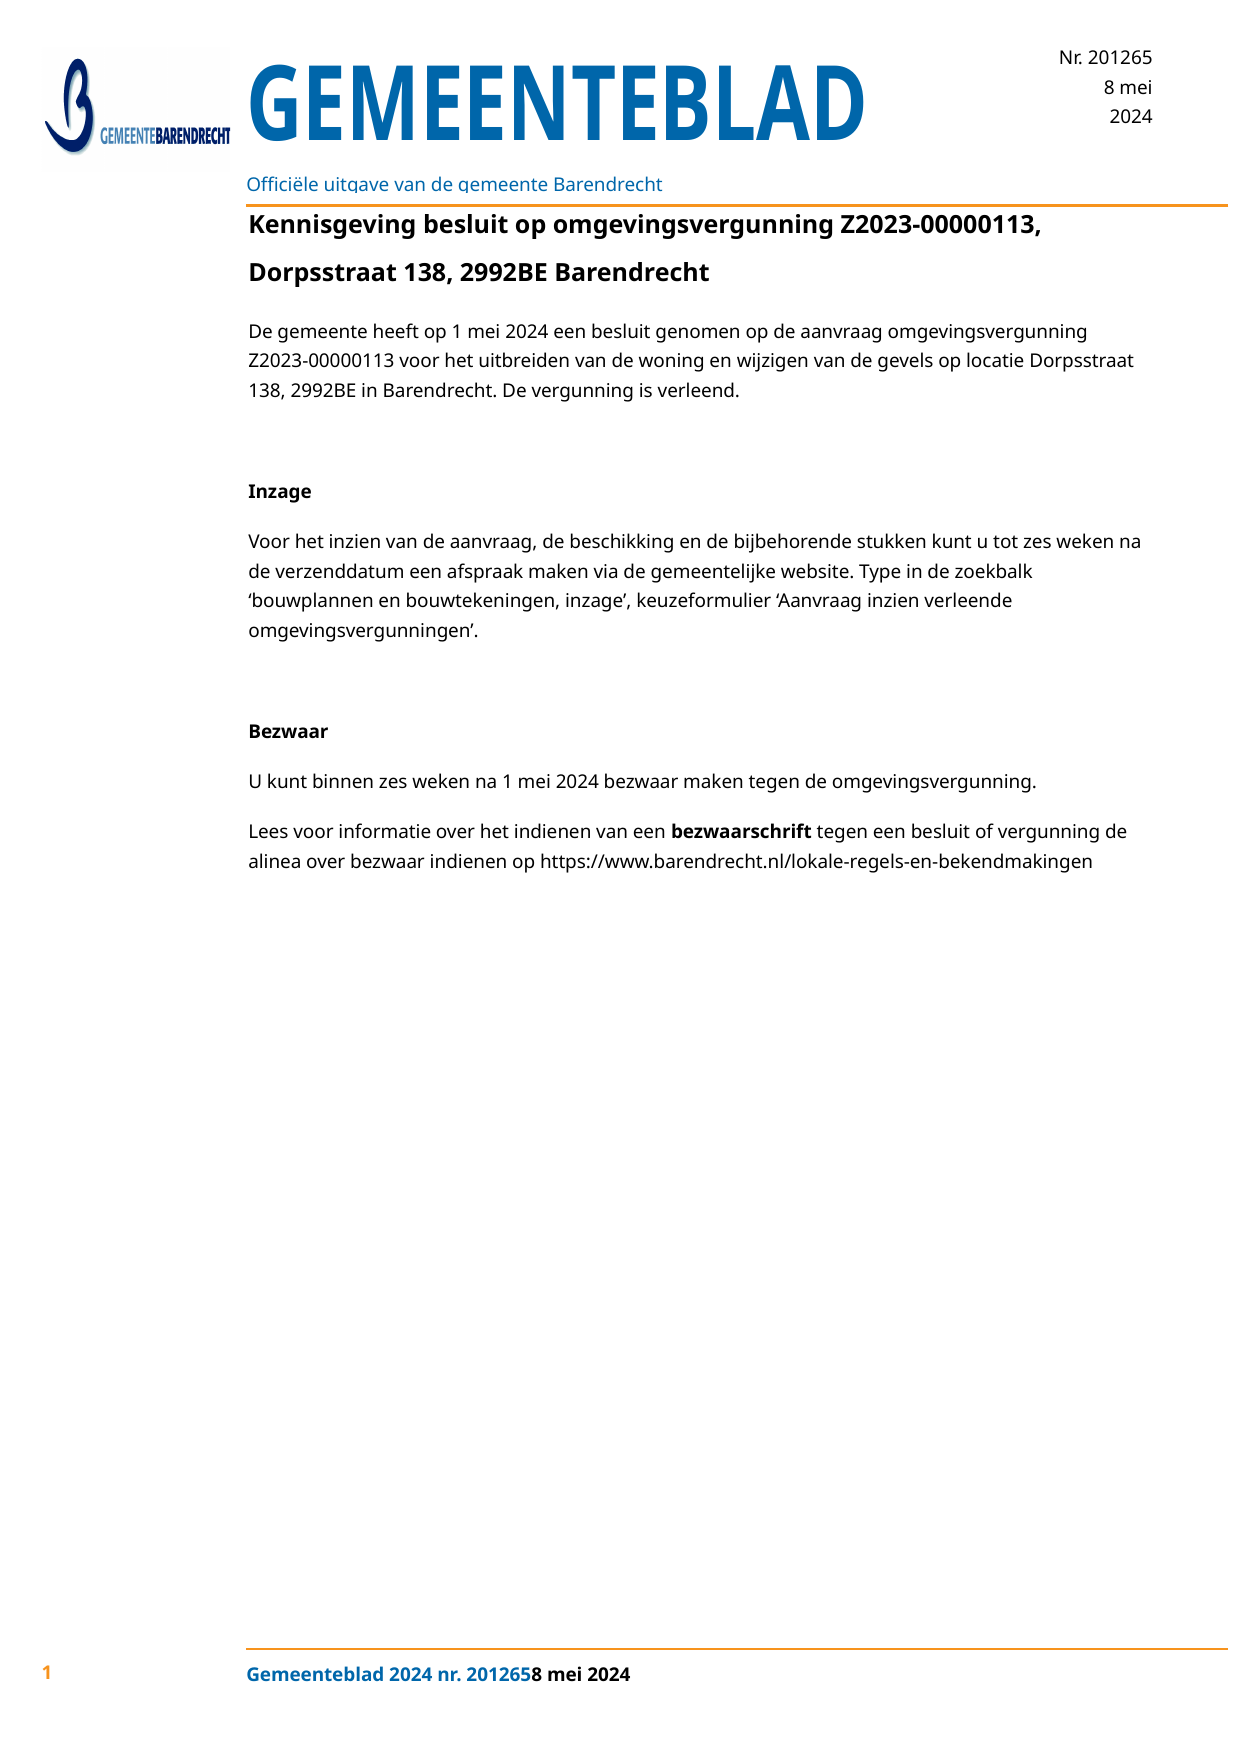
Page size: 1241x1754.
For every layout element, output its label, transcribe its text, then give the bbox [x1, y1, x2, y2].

text Lees voor informatie over het indienen van een bezwaarschrift tegen een besluit of vergunning de alinea over bezwaar indienen op https://www.barendrecht.nl/lokale-regels-en-bekendmakingen [248, 819, 1152, 874]
picture [41, 47, 231, 172]
text U kunt binnen zes weken na 1 mei 2024 bezwaar maken tegen de omgevingsvergunning. [248, 768, 1152, 794]
text De gemeente heeft op 1 mei 2024 een besluit genomen op de aanvraag omgevingsvergunning Z2023-00000113 voor het uitbreiden van de woning en wijzigen van de gevels op locatie Dorpsstraat 138, 2992BE in Barendrecht. De vergunning is verleend. [248, 318, 1152, 403]
text Inzage [248, 478, 1152, 504]
text Bezwaar [248, 718, 1152, 744]
text Voor het inzien van de aanvraag, de beschikking en de bijbehorende stukken kunt u tot zes weken na de verzenddatum een afspraak maken via de gemeentelijke website. Type in de zoekbalk ‘bouwplannen en bouwtekeningen, inzage’, keuzeformulier ‘Aanvraag inzien verleende omgevingsvergunningen’. [248, 528, 1152, 643]
text Kennisgeving besluit op omgevingsvergunning Z2023-00000113, Dorpsstraat 138, 2992BE Barendrecht [248, 207, 1152, 288]
